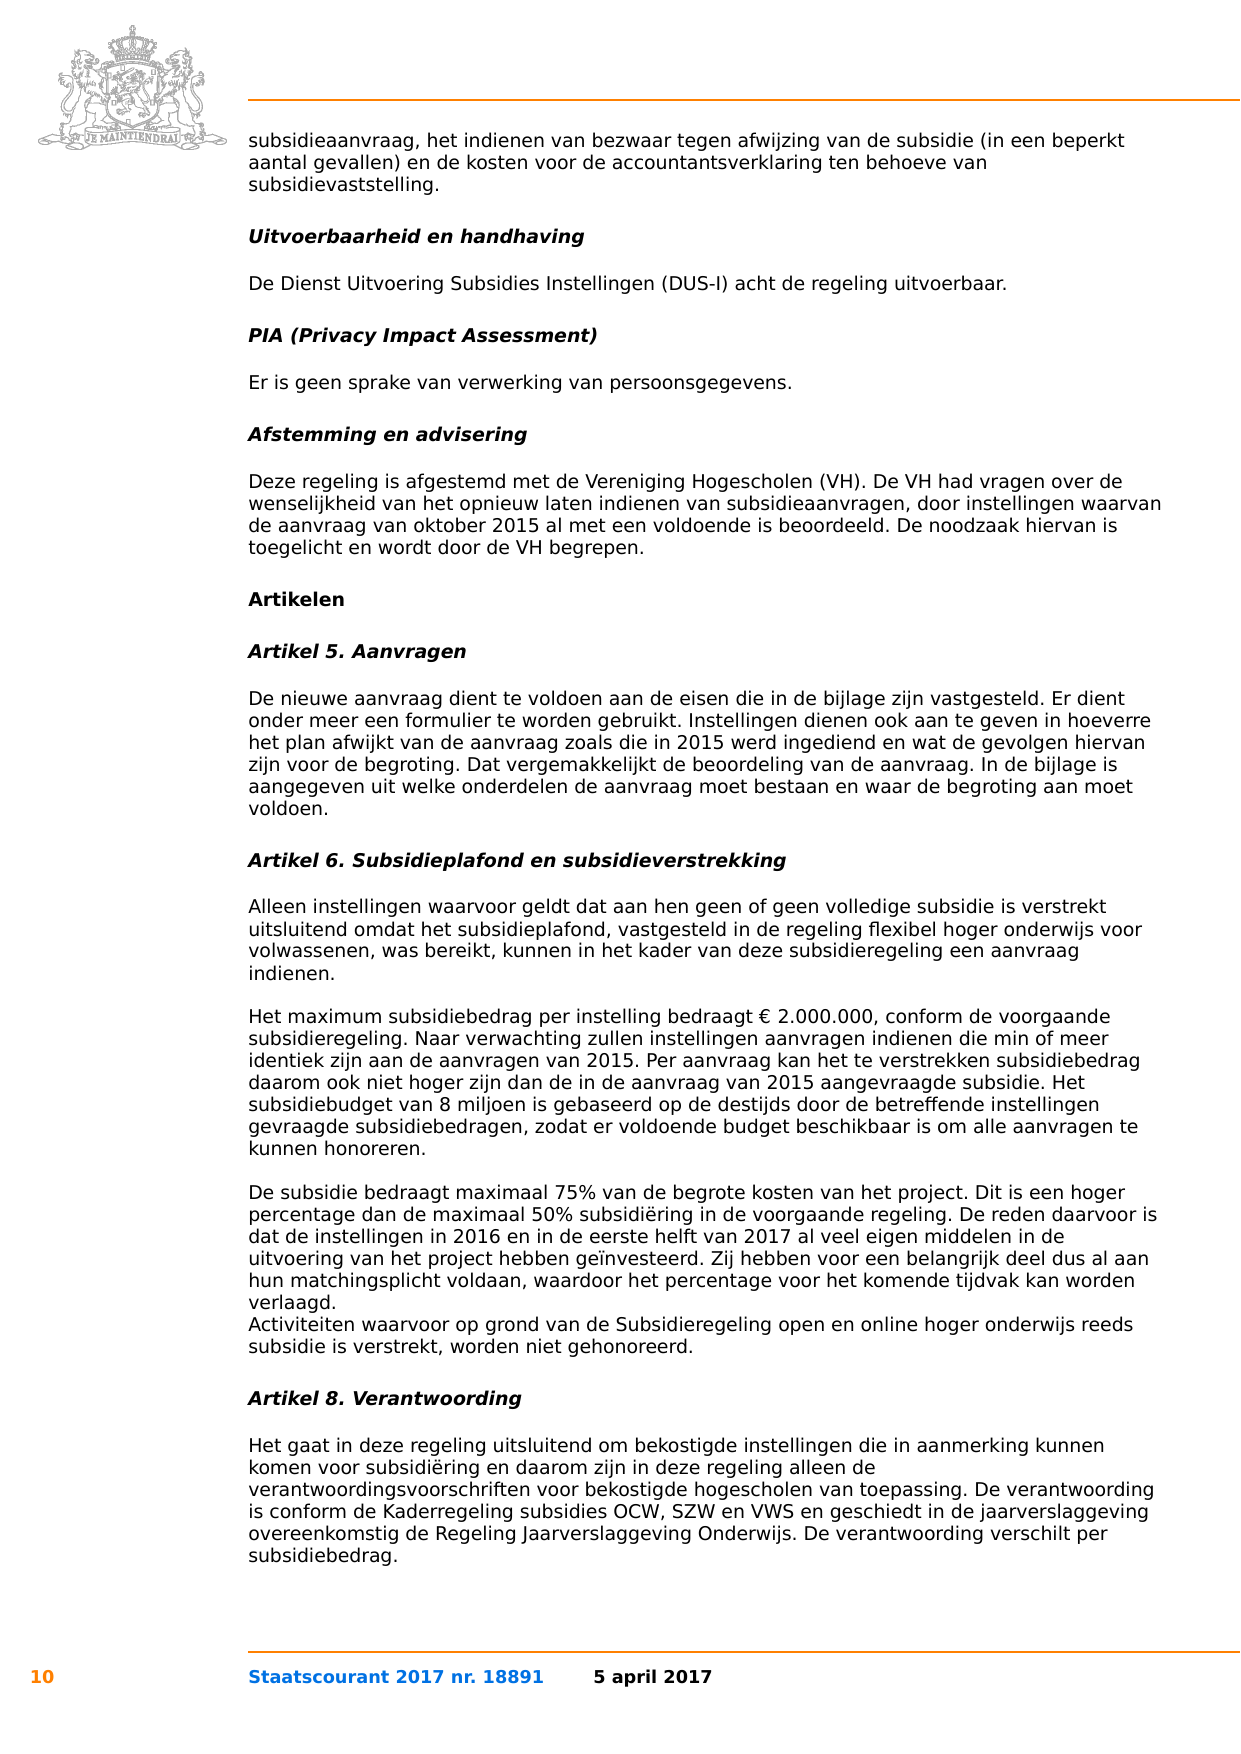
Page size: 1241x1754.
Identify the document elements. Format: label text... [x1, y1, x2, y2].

text De nieuwe aanvraag dient te voldoen aan de eisen die in de bijlage zijn vastgesteld. Er dient onder meer een formulier te worden gebruikt. Instellingen dienen ook aan te geven in hoeverre het plan afwijkt van de aanvraag zoals die in 2015 werd ingediend en wat de gevolgen hiervan zijn voor de begroting. Dat vergemakkelijkt de beoordeling van de aanvraag. In de bijlage is aangegeven uit welke onderdelen de aanvraag moet bestaan en waar de begroting aan moet voldoen. [248, 688, 1163, 819]
text De subsidie bedraagt maximaal 75% van de begrote kosten van het project. Dit is een hoger percentage dan de maximaal 50% subsidiëring in de voorgaande regeling. De reden daarvoor is dat de instellingen in 2016 en in de eerste helft van 2017 al veel eigen middelen in de uitvoering van het project hebben geïnvesteerd. Zij hebben voor een belangrijk deel dus al aan hun matchingsplicht voldaan, waardoor het percentage voor het komende tijdvak kan worden verlaagd. [248, 1182, 1163, 1314]
text Alleen instellingen waarvoor geldt dat aan hen geen of geen volledige subsidie is verstrekt uitsluitend omdat het subsidieplafond, vastgesteld in de regeling flexibel hoger onderwijs voor volwassenen, was bereikt, kunnen in het kader van deze subsidieregeling een aanvraag indienen. [248, 896, 1163, 984]
text Het maximum subsidiebedrag per instelling bedraagt € 2.000.000, conform de voorgaande subsidieregeling. Naar verwachting zullen instellingen aanvragen indienen die min of meer identiek zijn aan de aanvragen van 2015. Per aanvraag kan het te verstrekken subsidiebedrag daarom ook niet hoger zijn dan de in de aanvraag van 2015 aangevraagde subsidie. Het subsidiebudget van 8 miljoen is gebaseerd op de destijds door de betreffende instellingen gevraagde subsidiebedragen, zodat er voldoende budget beschikbaar is om alle aanvragen te kunnen honoreren. [248, 1006, 1163, 1160]
text De Dienst Uitvoering Subsidies Instellingen (DUS-I) acht de regeling uitvoerbaar. [248, 273, 1163, 295]
subtitle Artikel 5. Aanvragen [248, 641, 1163, 663]
text Deze regeling is afgestemd met de Vereniging Hogescholen (VH). De VH had vragen over de wenselijkheid van het opnieuw laten indienen van subsidieaanvragen, door instellingen waarvan de aanvraag van oktober 2015 al met een voldoende is beoordeeld. De noodzaak hiervan is toegelicht en wordt door de VH begrepen. [248, 471, 1163, 559]
subtitle Uitvoerbaarheid en handhaving [248, 226, 1163, 248]
subtitle Artikel 8. Verantwoording [248, 1388, 1163, 1410]
text Er is geen sprake van verwerking van persoonsgegevens. [248, 372, 1163, 394]
text subsidieaanvraag, het indienen van bezwaar tegen afwijzing van de subsidie (in een beperkt aantal gevallen) en de kosten voor de accountantsverklaring ten behoeve van subsidievaststelling. [248, 130, 1163, 196]
text Activiteiten waarvoor op grond van de Subsidieregeling open en online hoger onderwijs reeds subsidie is verstrekt, worden niet gehonoreerd. [248, 1314, 1163, 1358]
subtitle Artikelen [248, 589, 1163, 611]
text Het gaat in deze regeling uitsluitend om bekostigde instellingen die in aanmerking kunnen komen voor subsidiëring en daarom zijn in deze regeling alleen de verantwoordingsvoorschriften voor bekostigde hogescholen van toepassing. De verantwoording is conform de Kaderregeling subsidies OCW, SZW en VWS en geschiedt in de jaarverslaggeving overeenkomstig de Regeling Jaarverslaggeving Onderwijs. De verantwoording verschilt per subsidiebedrag. [248, 1435, 1163, 1567]
subtitle Afstemming en advisering [248, 424, 1163, 446]
subtitle Artikel 6. Subsidieplafond en subsidieverstrekking [248, 849, 1163, 871]
picture [38, 25, 227, 150]
subtitle PIA (Privacy Impact Assessment) [248, 325, 1163, 347]
